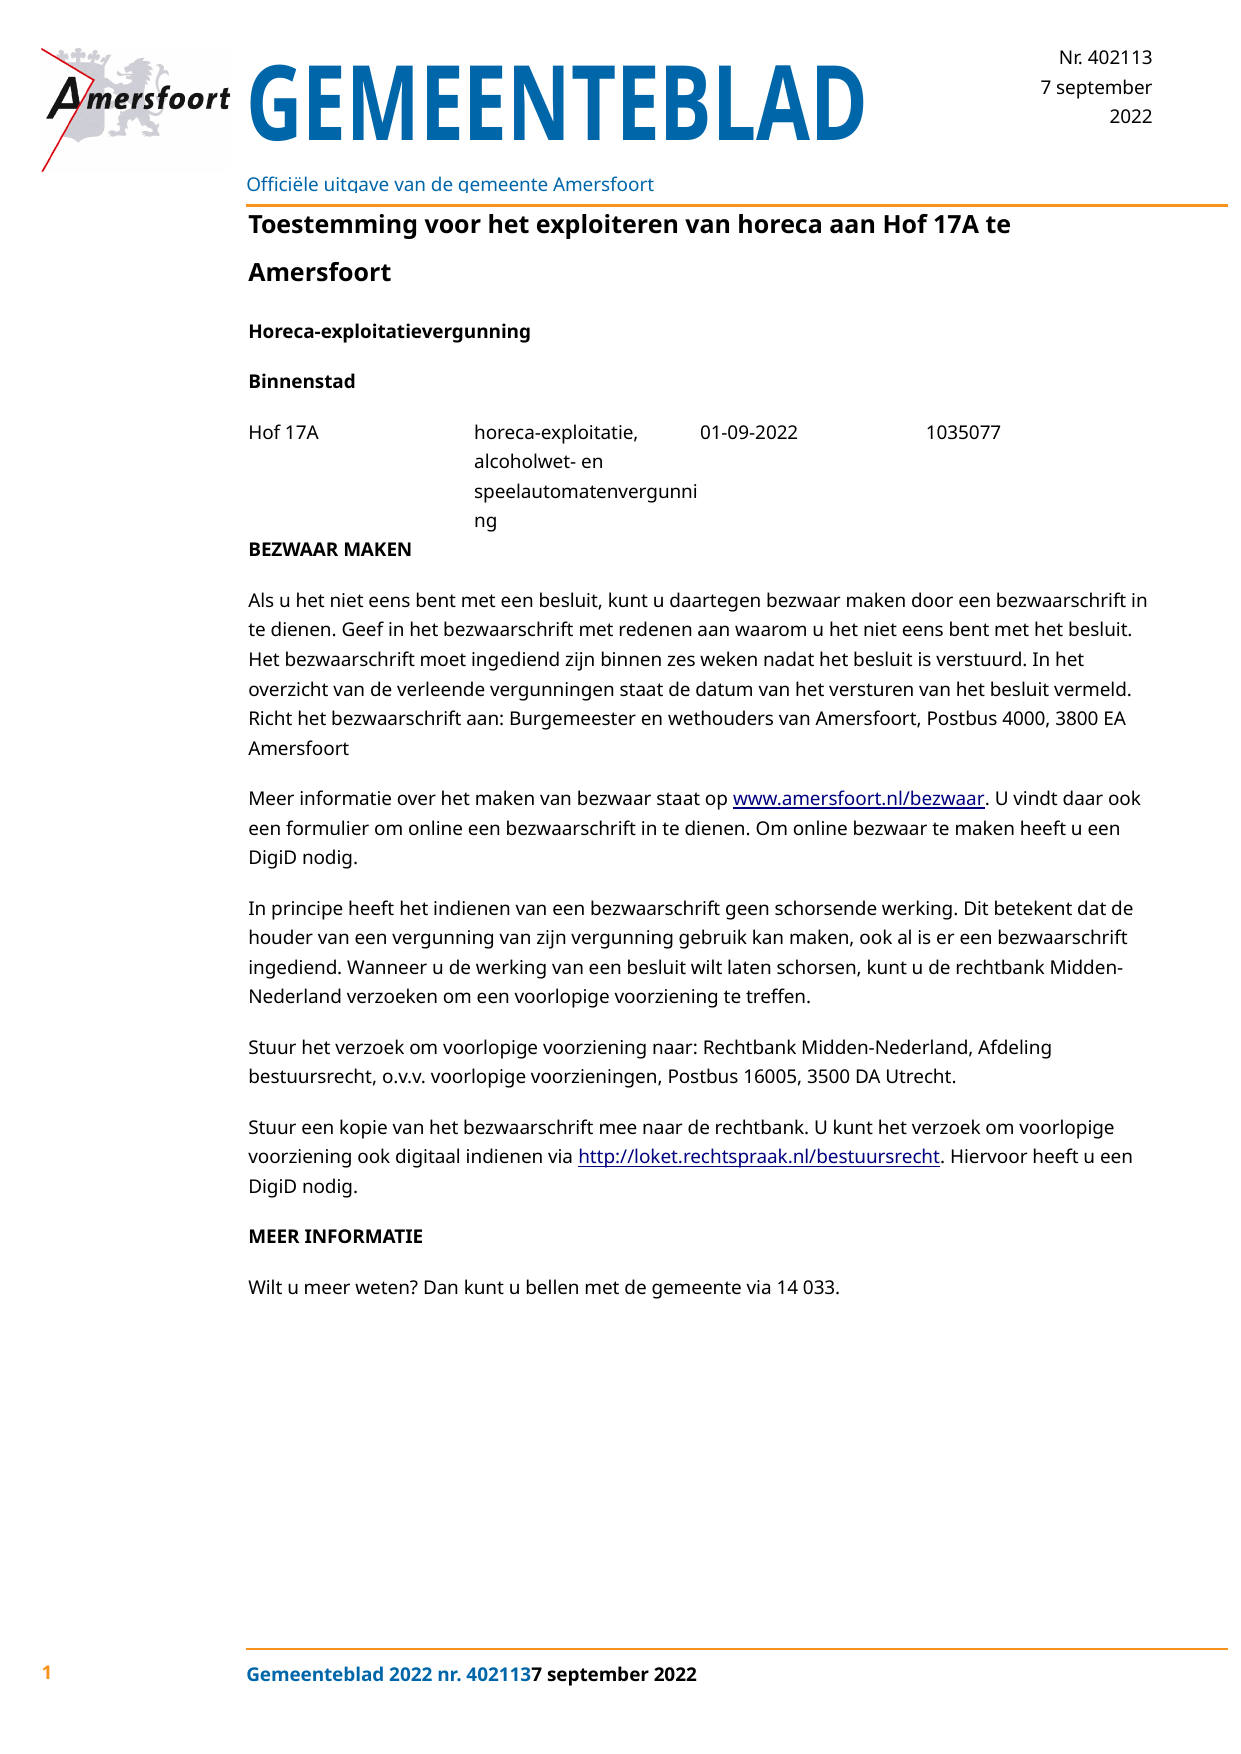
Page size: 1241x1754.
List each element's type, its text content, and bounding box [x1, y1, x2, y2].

text Meer informatie over het maken van bezwaar staat op www.amersfoort.nl/bezwaar. U vindt daar ook een formulier om online een bezwaarschrift in te dienen. Om online bezwaar te maken heeft u een DigiD nodig. [248, 785, 1152, 870]
text Wilt u meer weten? Dan kunt u bellen met de gemeente via 14 033. [248, 1274, 1152, 1300]
text MEER INFORMATIE [248, 1224, 1152, 1249]
text Horeca-exploitatievergunning [248, 318, 1152, 344]
text Toestemming voor het exploiteren van horeca aan Hof 17A te Amersfoort [248, 207, 1152, 288]
text In principe heeft het indienen van een bezwaarschrift geen schorsende werking. Dit betekent dat de houder van een vergunning van zijn vergunning gebruik kan maken, ook al is er een bezwaarschrift ingediend. Wanneer u de werking van een besluit wilt laten schorsen, kunt u de rechtbank Midden-Nederland verzoeken om een voorlopige voorziening te treffen. [248, 895, 1152, 1009]
text Stuur een kopie van het bezwaarschrift mee naar de rechtbank. U kunt het verzoek om voorlopige voorziening ook digitaal indienen via http://loket.rechtspraak.nl/bestuursrecht. Hiervoor heeft u een DigiD nodig. [248, 1114, 1152, 1199]
table_header Hof 17A [248, 419, 474, 533]
picture [41, 47, 231, 172]
text Stuur het verzoek om voorlopige voorziening naar: Rechtbank Midden-Nederland, Afdeling bestuursrecht, o.v.v. voorlopige voorzieningen, Postbus 16005, 3500 DA Utrecht. [248, 1034, 1152, 1089]
text BEZWAAR MAKEN [248, 537, 1152, 562]
table_header 1035077 [926, 419, 1152, 533]
text Binnenstad [248, 368, 1152, 394]
table_header 01-09-2022 [700, 419, 926, 533]
table_header horeca-exploitatie, alcoholwet- en speelautomatenvergunning [474, 419, 700, 533]
text Als u het niet eens bent met een besluit, kunt u daartegen bezwaar maken door een bezwaarschrift in te dienen. Geef in het bezwaarschrift met redenen aan waarom u het niet eens bent met het besluit. Het bezwaarschrift moet ingediend zijn binnen zes weken nadat het besluit is verstuurd. In het overzicht van de verleende vergunningen staat de datum van het versturen van het besluit vermeld. Richt het bezwaarschrift aan: Burgemeester en wethouders van Amersfoort, Postbus 4000, 3800 EA Amersfoort [248, 587, 1152, 761]
